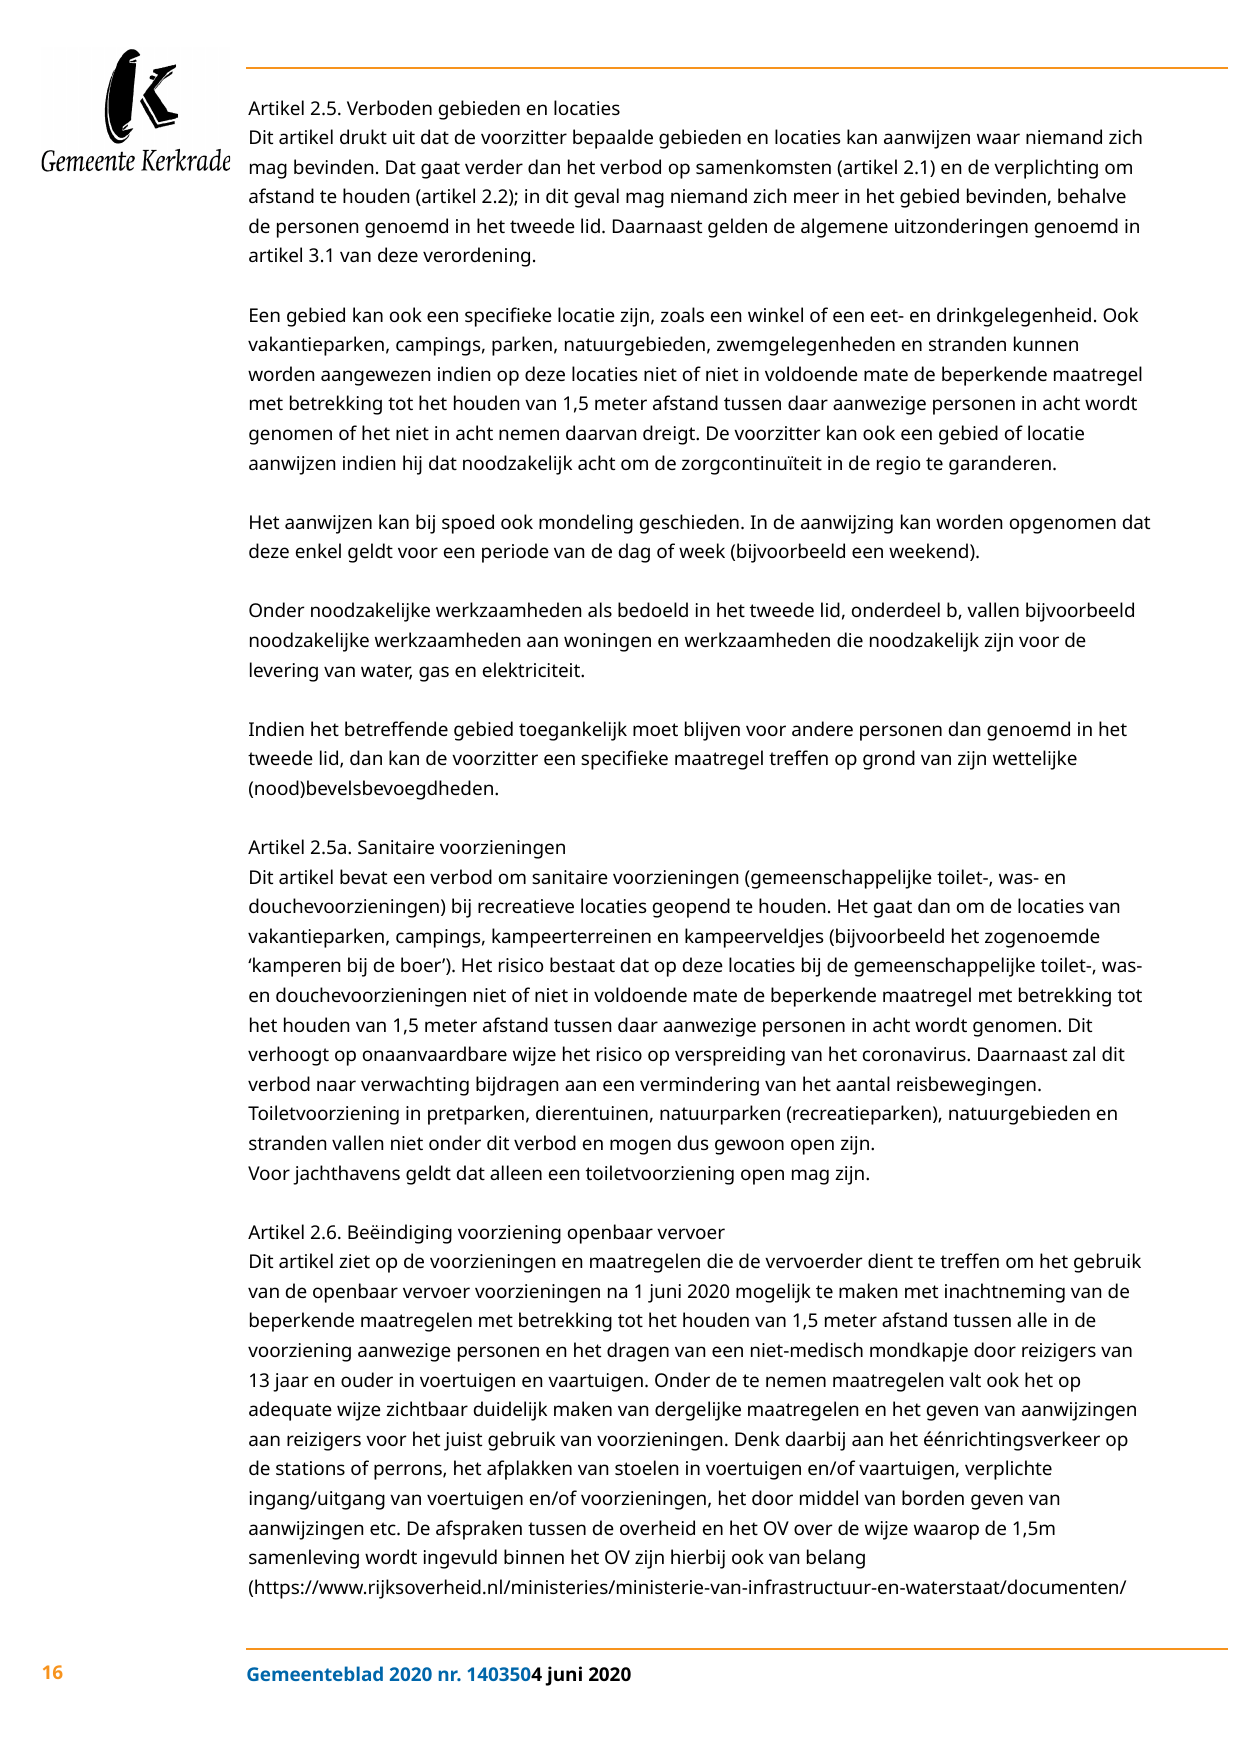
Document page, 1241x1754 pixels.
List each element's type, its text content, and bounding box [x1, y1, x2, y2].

text Indien het betreffende gebied toegankelijk moet blijven voor andere personen dan genoemd in het tweede lid, dan kan de voorzitter een specifieke maatregel treffen op grond van zijn wettelijke (nood)bevelsbevoegdheden. [248, 716, 1152, 801]
text Een gebied kan ook een specifieke locatie zijn, zoals een winkel of een eet- en drinkgelegenheid. Ook vakantieparken, campings, parken, natuurgebieden, zwemgelegenheden en stranden kunnen worden aangewezen indien op deze locaties niet of niet in voldoende mate de beperkende maatregel met betrekking tot het houden van 1,5 meter afstand tussen daar aanwezige personen in acht wordt genomen of het niet in acht nemen daarvan dreigt. De voorzitter kan ook een gebied of locatie aanwijzen indien hij dat noodzakelijk acht om de zorgcontinuïteit in de regio te garanderen. [248, 302, 1152, 476]
text Dit artikel drukt uit dat de voorzitter bepaalde gebieden en locaties kan aanwijzen waar niemand zich mag bevinden. Dat gaat verder dan het verbod op samenkomsten (artikel 2.1) en de verplichting om afstand te houden (artikel 2.2); in dit geval mag niemand zich meer in het gebied bevinden, behalve de personen genoemd in het tweede lid. Daarnaast gelden de algemene uitzonderingen genoemd in artikel 3.1 van deze verordening. [248, 124, 1152, 268]
text Onder noodzakelijke werkzaamheden als bedoeld in het tweede lid, onderdeel b, vallen bijvoorbeeld noodzakelijke werkzaamheden aan woningen en werkzaamheden die noodzakelijk zijn voor de levering van water, gas en elektriciteit. [248, 598, 1152, 683]
text Dit artikel ziet op de voorzieningen en maatregelen die de vervoerder dient te treffen om het gebruik van de openbaar vervoer voorzieningen na 1 juni 2020 mogelijk te maken met inachtneming van de beperkende maatregelen met betrekking tot het houden van 1,5 meter afstand tussen alle in de voorziening aanwezige personen en het dragen van een niet-medisch mondkapje door reizigers van 13 jaar en ouder in voertuigen en vaartuigen. Onder de te nemen maatregelen valt ook het op adequate wijze zichtbaar duidelijk maken van dergelijke maatregelen en het geven van aanwijzingen aan reizigers voor het juist gebruik van voorzieningen. Denk daarbij aan het éénrichtingsverkeer op de stations of perrons, het afplakken van stoelen in voertuigen en/of vaartuigen, verplichte ingang/uitgang van voertuigen en/of voorzieningen, het door middel van borden geven van aanwijzingen etc. De afspraken tussen de overheid en het OV over de wijze waarop de 1,5m samenleving wordt ingevuld binnen het OV zijn hierbij ook van belang (https://www.rijksoverheid.nl/ministeries/ministerie-van-infrastructuur-en-waterstaat/documenten/ [248, 1248, 1152, 1600]
text Het aanwijzen kan bij spoed ook mondeling geschieden. In de aanwijzing kan worden opgenomen dat deze enkel geldt voor een periode van de dag of week (bijvoorbeeld een weekend). [248, 509, 1152, 564]
text Artikel 2.5a. Sanitaire voorzieningen [248, 834, 1152, 860]
text Dit artikel bevat een verbod om sanitaire voorzieningen (gemeenschappelijke toilet-, was- en douchevoorzieningen) bij recreatieve locaties geopend te houden. Het gaat dan om de locaties van vakantieparken, campings, kampeerterreinen en kampeerveldjes (bijvoorbeeld het zogenoemde ‘kamperen bij de boer’). Het risico bestaat dat op deze locaties bij de gemeenschappelijke toilet-, was- en douchevoorzieningen niet of niet in voldoende mate de beperkende maatregel met betrekking tot het houden van 1,5 meter afstand tussen daar aanwezige personen in acht wordt genomen. Dit verhoogt op onaanvaardbare wijze het risico op verspreiding van het coronavirus. Daarnaast zal dit verbod naar verwachting bijdragen aan een vermindering van het aantal reisbewegingen. [248, 864, 1152, 1097]
text Artikel 2.6. Beëindiging voorziening openbaar vervoer [248, 1219, 1152, 1245]
picture [41, 47, 231, 172]
text Artikel 2.5. Verboden gebieden en locaties [248, 95, 1152, 121]
text Voor jachthavens geldt dat alleen een toiletvoorziening open mag zijn. [248, 1160, 1152, 1186]
text Toiletvoorziening in pretparken, dierentuinen, natuurparken (recreatieparken), natuurgebieden en stranden vallen niet onder dit verbod en mogen dus gewoon open zijn. [248, 1101, 1152, 1156]
